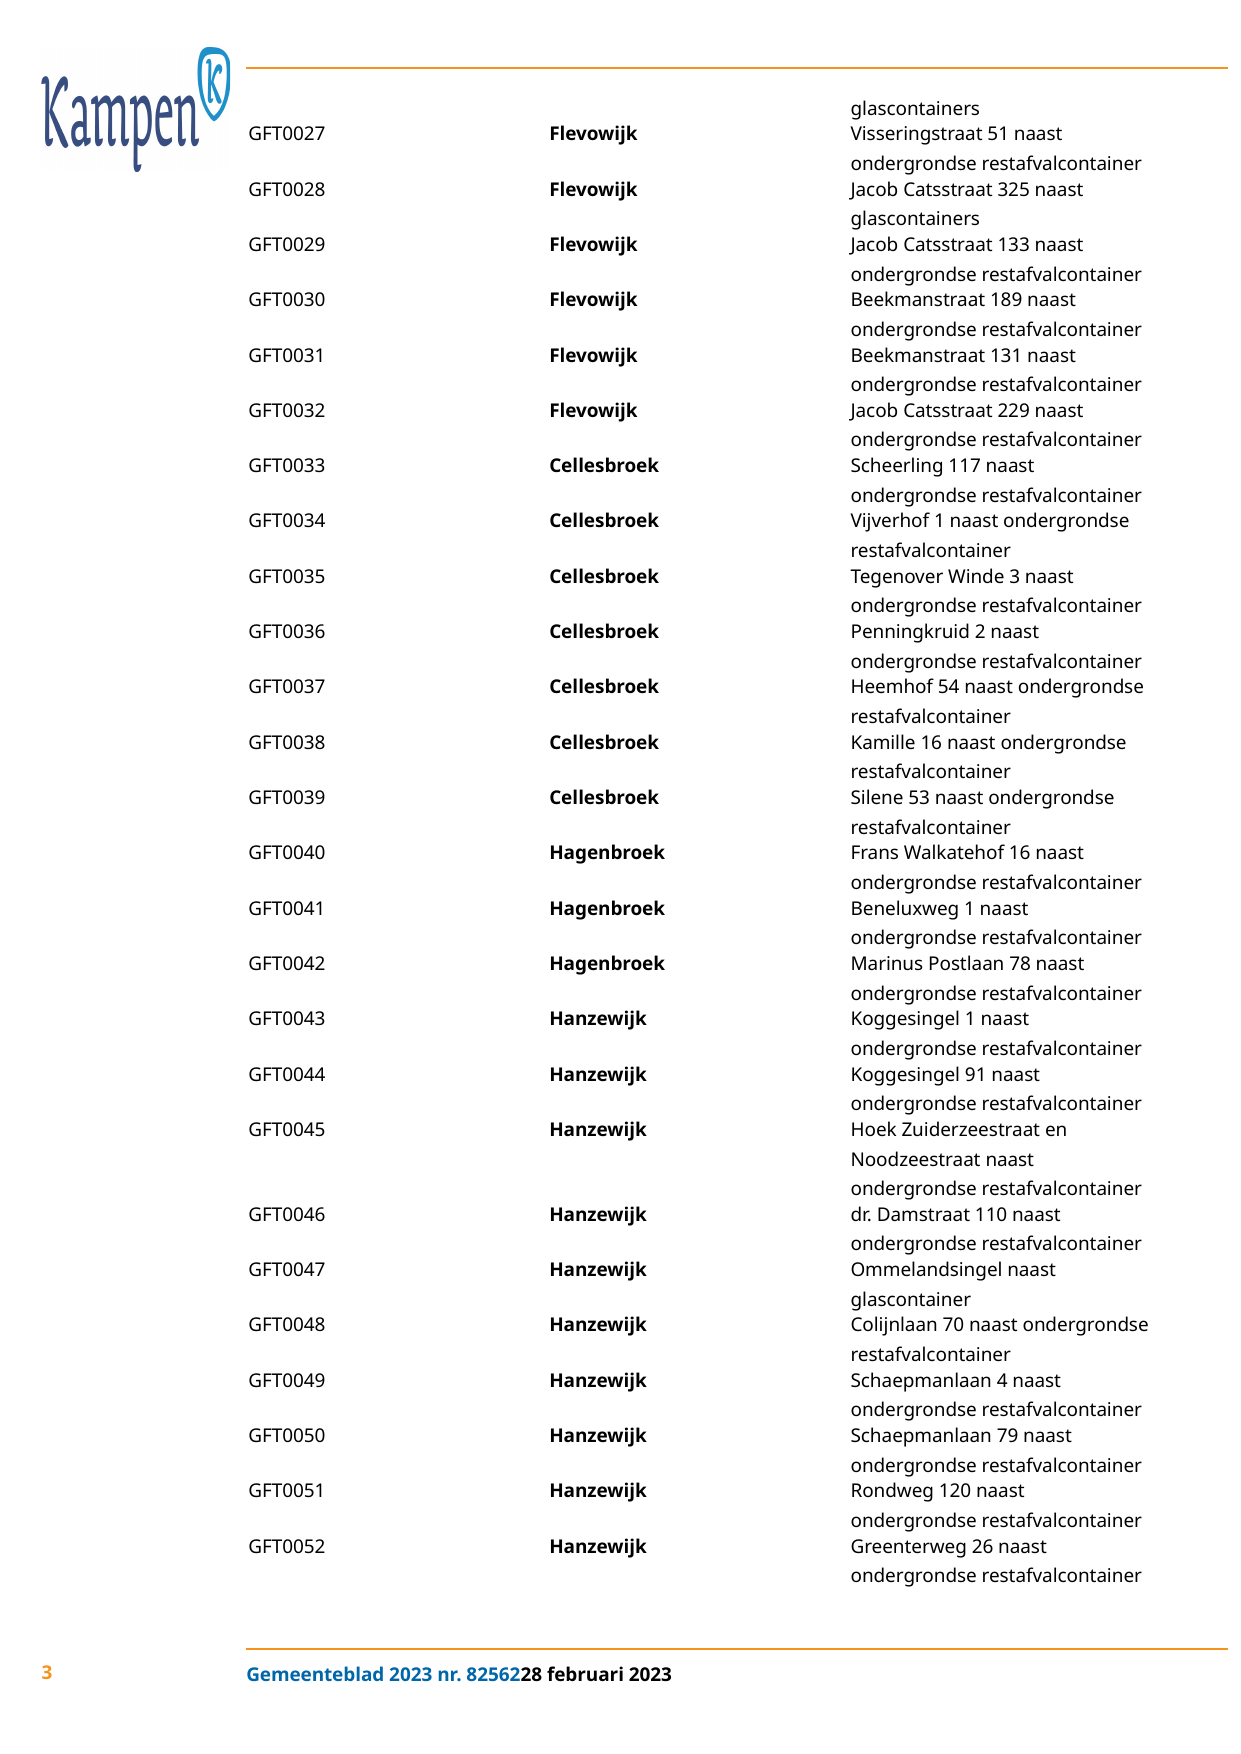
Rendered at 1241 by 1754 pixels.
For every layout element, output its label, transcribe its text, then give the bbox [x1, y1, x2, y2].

table_cell GFT0049 [248, 1367, 549, 1422]
table_cell Kamille 16 naast ondergrondse restafvalcontainer [850, 729, 1152, 784]
table_cell Hanzewijk [549, 1422, 850, 1478]
table_cell Hanzewijk [549, 1478, 850, 1533]
table_cell GFT0048 [248, 1312, 549, 1367]
table_cell Schaepmanlaan 79 naast ondergrondse restafvalcontainer [850, 1422, 1152, 1478]
table_cell Cellesbroek [549, 453, 850, 508]
table_cell Rondweg 120 naast ondergrondse restafvalcontainer [850, 1478, 1152, 1533]
table_cell Flevowijk [549, 397, 850, 452]
table_cell Marinus Postlaan 78 naast ondergrondse restafvalcontainer [850, 950, 1152, 1006]
table_cell Cellesbroek [549, 563, 850, 618]
table_cell GFT0044 [248, 1061, 549, 1116]
table_cell Frans Walkatehof 16 naast ondergrondse restafvalcontainer [850, 840, 1152, 895]
table_cell GFT0043 [248, 1006, 549, 1061]
table_cell Koggesingel 91 naast ondergrondse restafvalcontainer [850, 1061, 1152, 1116]
table_cell GFT0028 [248, 176, 549, 231]
table_cell GFT0033 [248, 453, 549, 508]
table_cell Silene 53 naast ondergrondse restafvalcontainer [850, 784, 1152, 839]
table_cell Hanzewijk [549, 1533, 850, 1588]
table_cell Hanzewijk [549, 1256, 850, 1312]
table_cell Hanzewijk [549, 1367, 850, 1422]
table_cell GFT0031 [248, 342, 549, 397]
picture [41, 47, 231, 172]
table_cell GFT0051 [248, 1478, 549, 1533]
table_cell GFT0035 [248, 563, 549, 618]
table_cell Schaepmanlaan 4 naast ondergrondse restafvalcontainer [850, 1367, 1152, 1422]
table_cell Beekmanstraat 189 naast ondergrondse restafvalcontainer [850, 286, 1152, 342]
table_cell Cellesbroek [549, 508, 850, 563]
table_cell GFT0042 [248, 950, 549, 1006]
table_cell Visseringstraat 51 naast ondergrondse restafvalcontainer [850, 121, 1152, 176]
table_cell Cellesbroek [549, 674, 850, 729]
table_cell glascontainers [850, 95, 1152, 121]
table_cell GFT0039 [248, 784, 549, 839]
table_cell Hanzewijk [549, 1116, 850, 1201]
table_cell Hagenbroek [549, 950, 850, 1006]
table_cell GFT0050 [248, 1422, 549, 1478]
table_cell Flevowijk [549, 231, 850, 286]
table_cell GFT0030 [248, 286, 549, 342]
table_cell Penningkruid 2 naast ondergrondse restafvalcontainer [850, 618, 1152, 674]
table_cell Hoek Zuiderzeestraat en Noodzeestraat naast ondergrondse restafvalcontainer [850, 1116, 1152, 1201]
table_cell Ommelandsingel naast glascontainer [850, 1256, 1152, 1312]
table_cell Jacob Catsstraat 325 naast glascontainers [850, 176, 1152, 231]
table_cell Beneluxweg 1 naast ondergrondse restafvalcontainer [850, 895, 1152, 950]
table_cell Hanzewijk [549, 1312, 850, 1367]
table_cell Hagenbroek [549, 895, 850, 950]
table_cell Jacob Catsstraat 229 naast ondergrondse restafvalcontainer [850, 397, 1152, 452]
table_cell [248, 95, 549, 121]
table_cell GFT0041 [248, 895, 549, 950]
table_cell Hanzewijk [549, 1201, 850, 1256]
table_cell dr. Damstraat 110 naast ondergrondse restafvalcontainer [850, 1201, 1152, 1256]
table_cell Cellesbroek [549, 618, 850, 674]
table_cell Hagenbroek [549, 840, 850, 895]
table_cell Hanzewijk [549, 1061, 850, 1116]
table_cell Tegenover Winde 3 naast ondergrondse restafvalcontainer [850, 563, 1152, 618]
table_cell Koggesingel 1 naast ondergrondse restafvalcontainer [850, 1006, 1152, 1061]
table_cell GFT0029 [248, 231, 549, 286]
table_cell Heemhof 54 naast ondergrondse restafvalcontainer [850, 674, 1152, 729]
table_cell Flevowijk [549, 286, 850, 342]
table_cell GFT0047 [248, 1256, 549, 1312]
table_cell Hanzewijk [549, 1006, 850, 1061]
table_cell Jacob Catsstraat 133 naast ondergrondse restafvalcontainer [850, 231, 1152, 286]
table_cell Flevowijk [549, 121, 850, 176]
table_cell [549, 95, 850, 121]
table_cell Greenterweg 26 naast ondergrondse restafvalcontainer [850, 1533, 1152, 1588]
table_cell GFT0034 [248, 508, 549, 563]
table_cell GFT0036 [248, 618, 549, 674]
table_cell GFT0040 [248, 840, 549, 895]
table_cell GFT0052 [248, 1533, 549, 1588]
table_cell Beekmanstraat 131 naast ondergrondse restafvalcontainer [850, 342, 1152, 397]
table_cell Cellesbroek [549, 784, 850, 839]
table_cell GFT0027 [248, 121, 549, 176]
table_cell GFT0032 [248, 397, 549, 452]
table_cell Flevowijk [549, 176, 850, 231]
table_cell GFT0045 [248, 1116, 549, 1201]
table_cell Vijverhof 1 naast ondergrondse restafvalcontainer [850, 508, 1152, 563]
table_cell Cellesbroek [549, 729, 850, 784]
table_cell GFT0038 [248, 729, 549, 784]
table_cell GFT0037 [248, 674, 549, 729]
table_cell Colijnlaan 70 naast ondergrondse restafvalcontainer [850, 1312, 1152, 1367]
table_cell Scheerling 117 naast ondergrondse restafvalcontainer [850, 453, 1152, 508]
table_cell GFT0046 [248, 1201, 549, 1256]
table_cell Flevowijk [549, 342, 850, 397]
